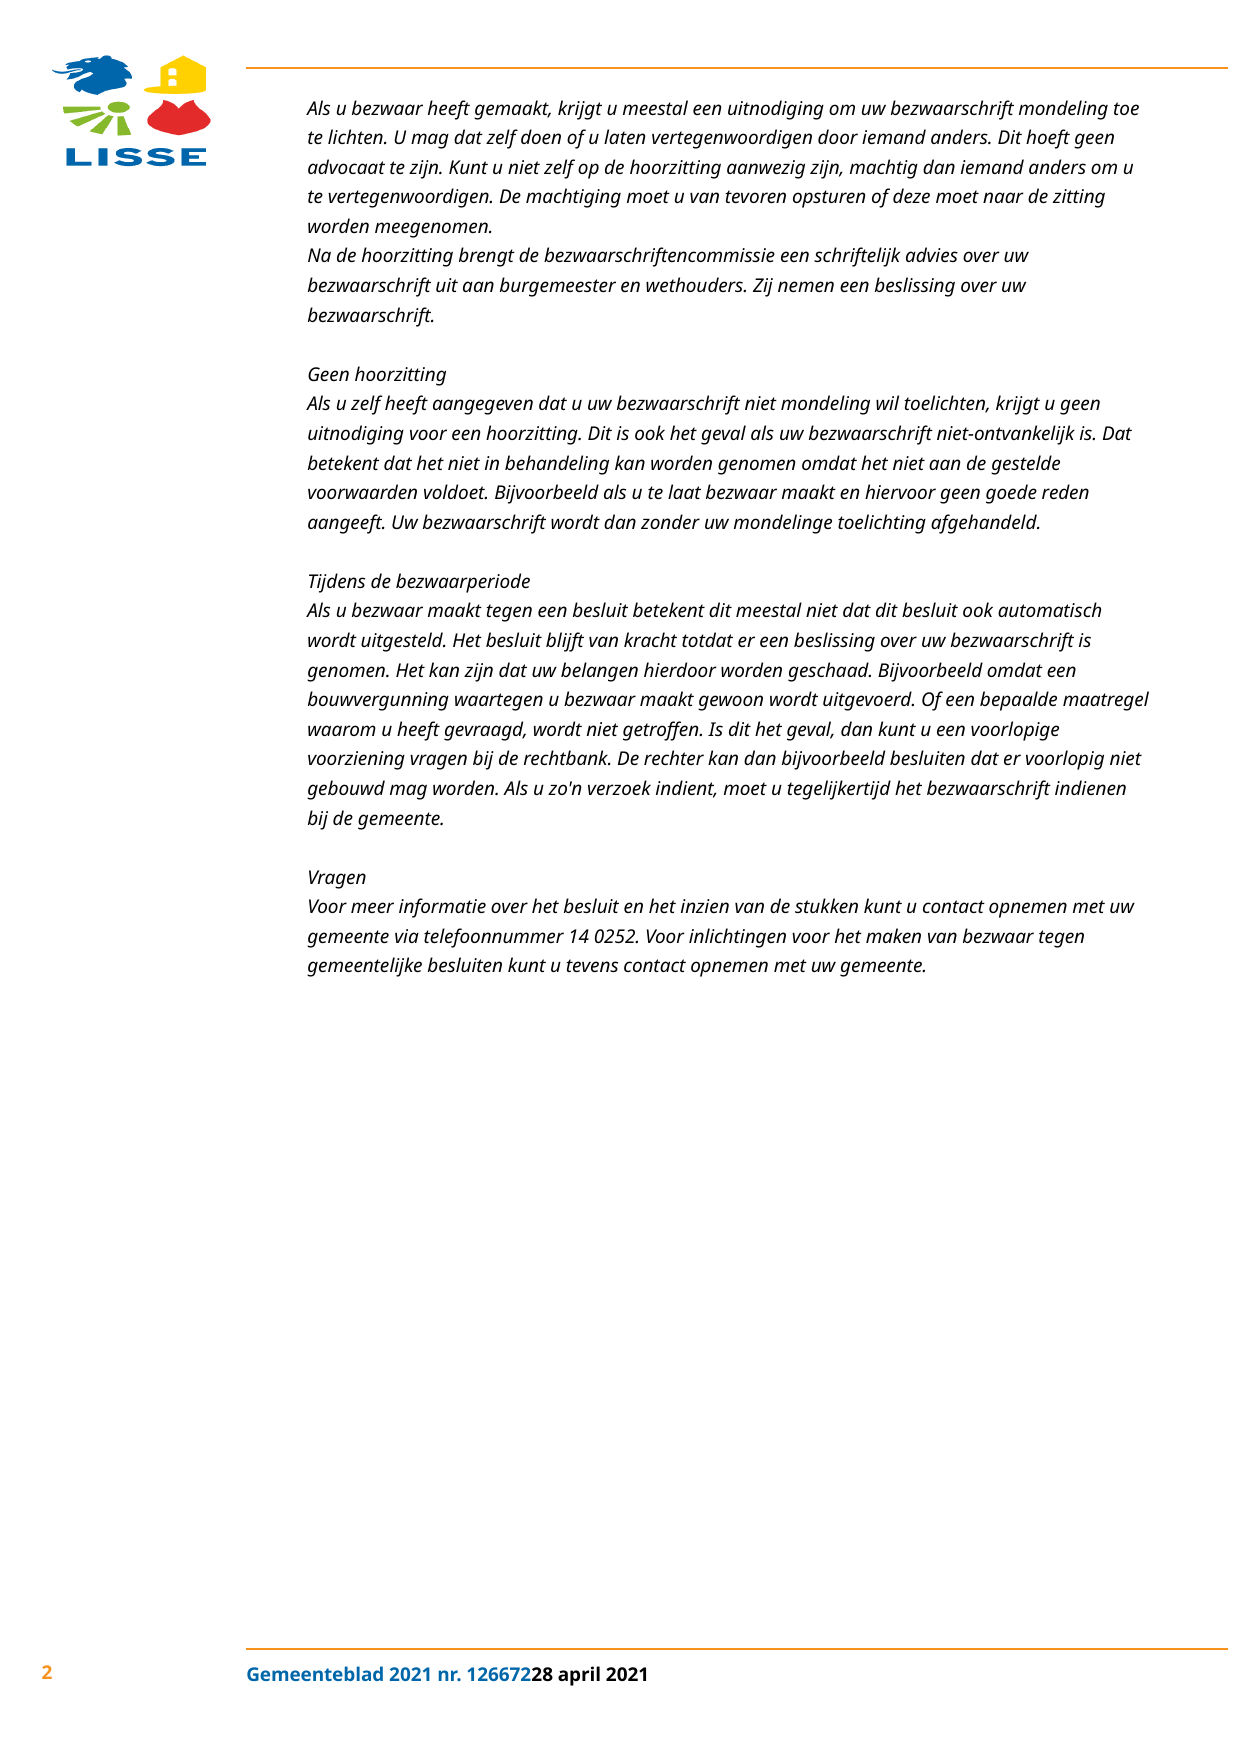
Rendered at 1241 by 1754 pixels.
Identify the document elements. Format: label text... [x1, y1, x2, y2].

list Als u bezwaar maakt tegen een besluit betekent dit meestal niet dat dit besluit ook automatisch wordt uitgesteld. Het besluit blijft van kracht totdat er een beslissing over uw bezwaarschrift is genomen. Het kan zijn dat uw belangen hierdoor worden geschaad. Bijvoorbeeld omdat een bouwvergunning waartegen u bezwaar maakt gewoon wordt uitgevoerd. Of een bepaalde maatregel waarom u heeft gevraagd, wordt niet getroffen. Is dit het geval, dan kunt u een voorlopige voorziening vragen bij de rechtbank. De rechter kan dan bijvoorbeeld besluiten dat er voorlopig niet gebouwd mag worden. Als u zo'n verzoek indient, moet u tegelijkertijd het bezwaarschrift indienen bij de gemeente. [248, 598, 1152, 831]
list Als u bezwaar heeft gemaakt, krijgt u meestal een uitnodiging om uw bezwaarschrift mondeling toe te lichten. U mag dat zelf doen of u laten vertegenwoordigen door iemand anders. Dit hoeft geen advocaat te zijn. Kunt u niet zelf op de hoorzitting aanwezig zijn, machtig dan iemand anders om u te vertegenwoordigen. De machtiging moet u van tevoren opsturen of deze moet naar de zitting worden meegenomen. [248, 95, 1152, 239]
picture [41, 47, 231, 172]
list Geen hoorzitting [248, 361, 1152, 387]
list Tijdens de bezwaarperiode [248, 568, 1152, 594]
list Na de hoorzitting brengt de bezwaarschriftencommissie een schriftelijk advies over uw bezwaarschrift uit aan burgemeester en wethouders. Zij nemen een beslissing over uw bezwaarschrift. [248, 243, 1152, 328]
list Voor meer informatie over het besluit en het inzien van de stukken kunt u contact opnemen met uw gemeente via telefoonnummer 14 0252. Voor inlichtingen voor het maken van bezwaar tegen gemeentelijke besluiten kunt u tevens contact opnemen met uw gemeente. [248, 893, 1152, 978]
list Als u zelf heeft aangegeven dat u uw bezwaarschrift niet mondeling wil toelichten, krijgt u geen uitnodiging voor een hoorzitting. Dit is ook het geval als uw bezwaarschrift niet-ontvankelijk is. Dat betekent dat het niet in behandeling kan worden genomen omdat het niet aan de gestelde voorwaarden voldoet. Bijvoorbeeld als u te laat bezwaar maakt en hiervoor geen goede reden aangeeft. Uw bezwaarschrift wordt dan zonder uw mondelinge toelichting afgehandeld. [248, 391, 1152, 535]
list Vragen [248, 864, 1152, 890]
